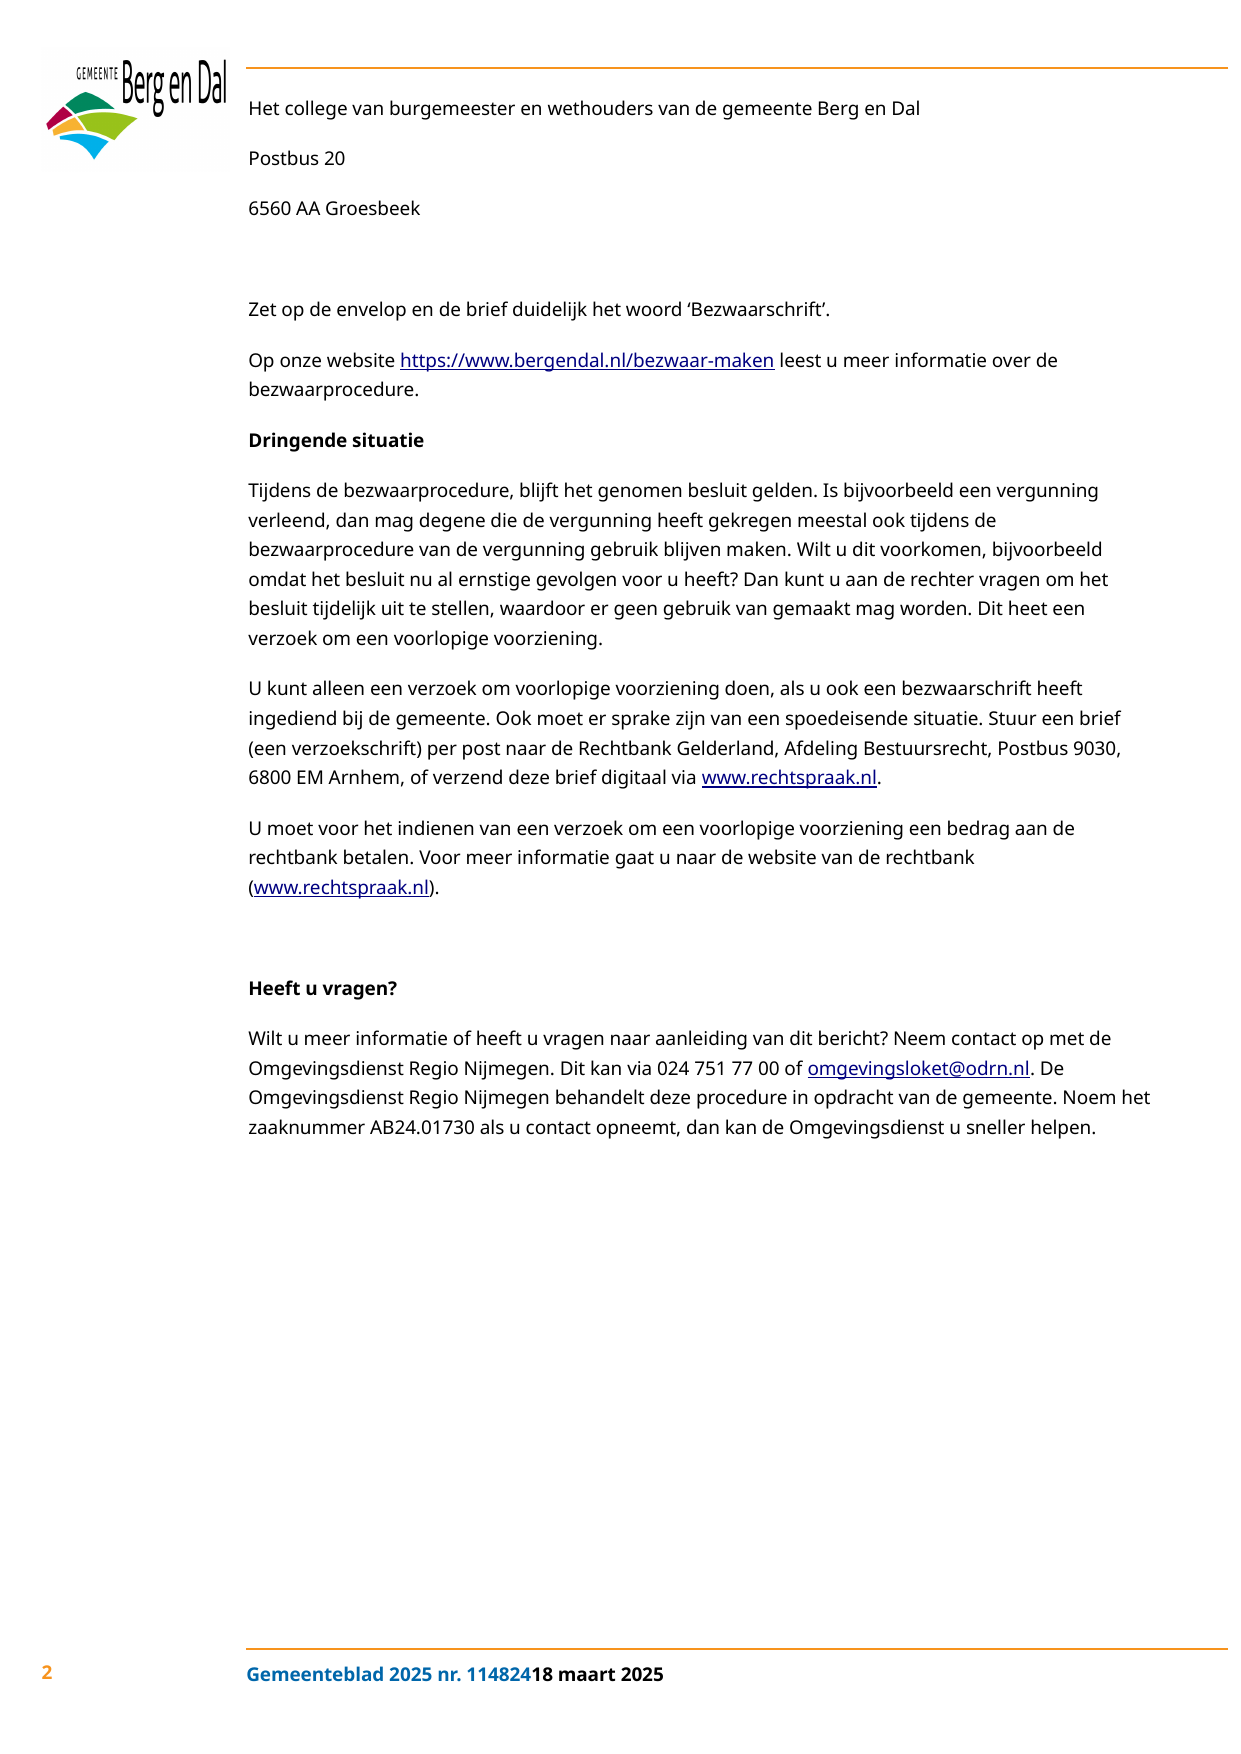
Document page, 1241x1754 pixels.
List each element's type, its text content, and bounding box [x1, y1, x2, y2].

text Dringende situatie [248, 427, 1152, 453]
text Postbus 20 [248, 145, 1152, 171]
picture [41, 47, 231, 172]
text Tijdens de bezwaarprocedure, blijft het genomen besluit gelden. Is bijvoorbeeld een vergunning verleend, dan mag degene die de vergunning heeft gekregen meestal ook tijdens de bezwaarprocedure van de vergunning gebruik blijven maken. Wilt u dit voorkomen, bijvoorbeeld omdat het besluit nu al ernstige gevolgen voor u heeft? Dan kunt u aan de rechter vragen om het besluit tijdelijk uit te stellen, waardoor er geen gebruik van gemaakt mag worden. Dit heet een verzoek om een voorlopige voorziening. [248, 477, 1152, 651]
text U kunt alleen een verzoek om voorlopige voorziening doen, als u ook een bezwaarschrift heeft ingediend bij de gemeente. Ook moet er sprake zijn van een spoedeisende situatie. Stuur een brief (een verzoekschrift) per post naar de Rechtbank Gelderland, Afdeling Bestuursrecht, Postbus 9030, 6800 EM Arnhem, of verzend deze brief digitaal via www.rechtspraak.nl. [248, 676, 1152, 790]
text Heeft u vragen? [248, 975, 1152, 1001]
text Zet op de envelop en de brief duidelijk het woord ‘Bezwaarschrift’. [248, 296, 1152, 322]
text Het college van burgemeester en wethouders van de gemeente Berg en Dal [248, 95, 1152, 121]
text 6560 AA Groesbeek [248, 196, 1152, 221]
text Op onze website https://www.bergendal.nl/bezwaar-maken leest u meer informatie over de bezwaarprocedure. [248, 347, 1152, 402]
text U moet voor het indienen van een verzoek om een voorlopige voorziening een bedrag aan de rechtbank betalen. Voor meer informatie gaat u naar de website van de rechtbank (www.rechtspraak.nl). [248, 815, 1152, 900]
text Wilt u meer informatie of heeft u vragen naar aanleiding van dit bericht? Neem contact op met de Omgevingsdienst Regio Nijmegen. Dit kan via 024 751 77 00 of omgevingsloket@odrn.nl. De Omgevingsdienst Regio Nijmegen behandelt deze procedure in opdracht van de gemeente. Noem het zaaknummer AB24.01730 als u contact opneemt, dan kan de Omgevingsdienst u sneller helpen. [248, 1025, 1152, 1140]
